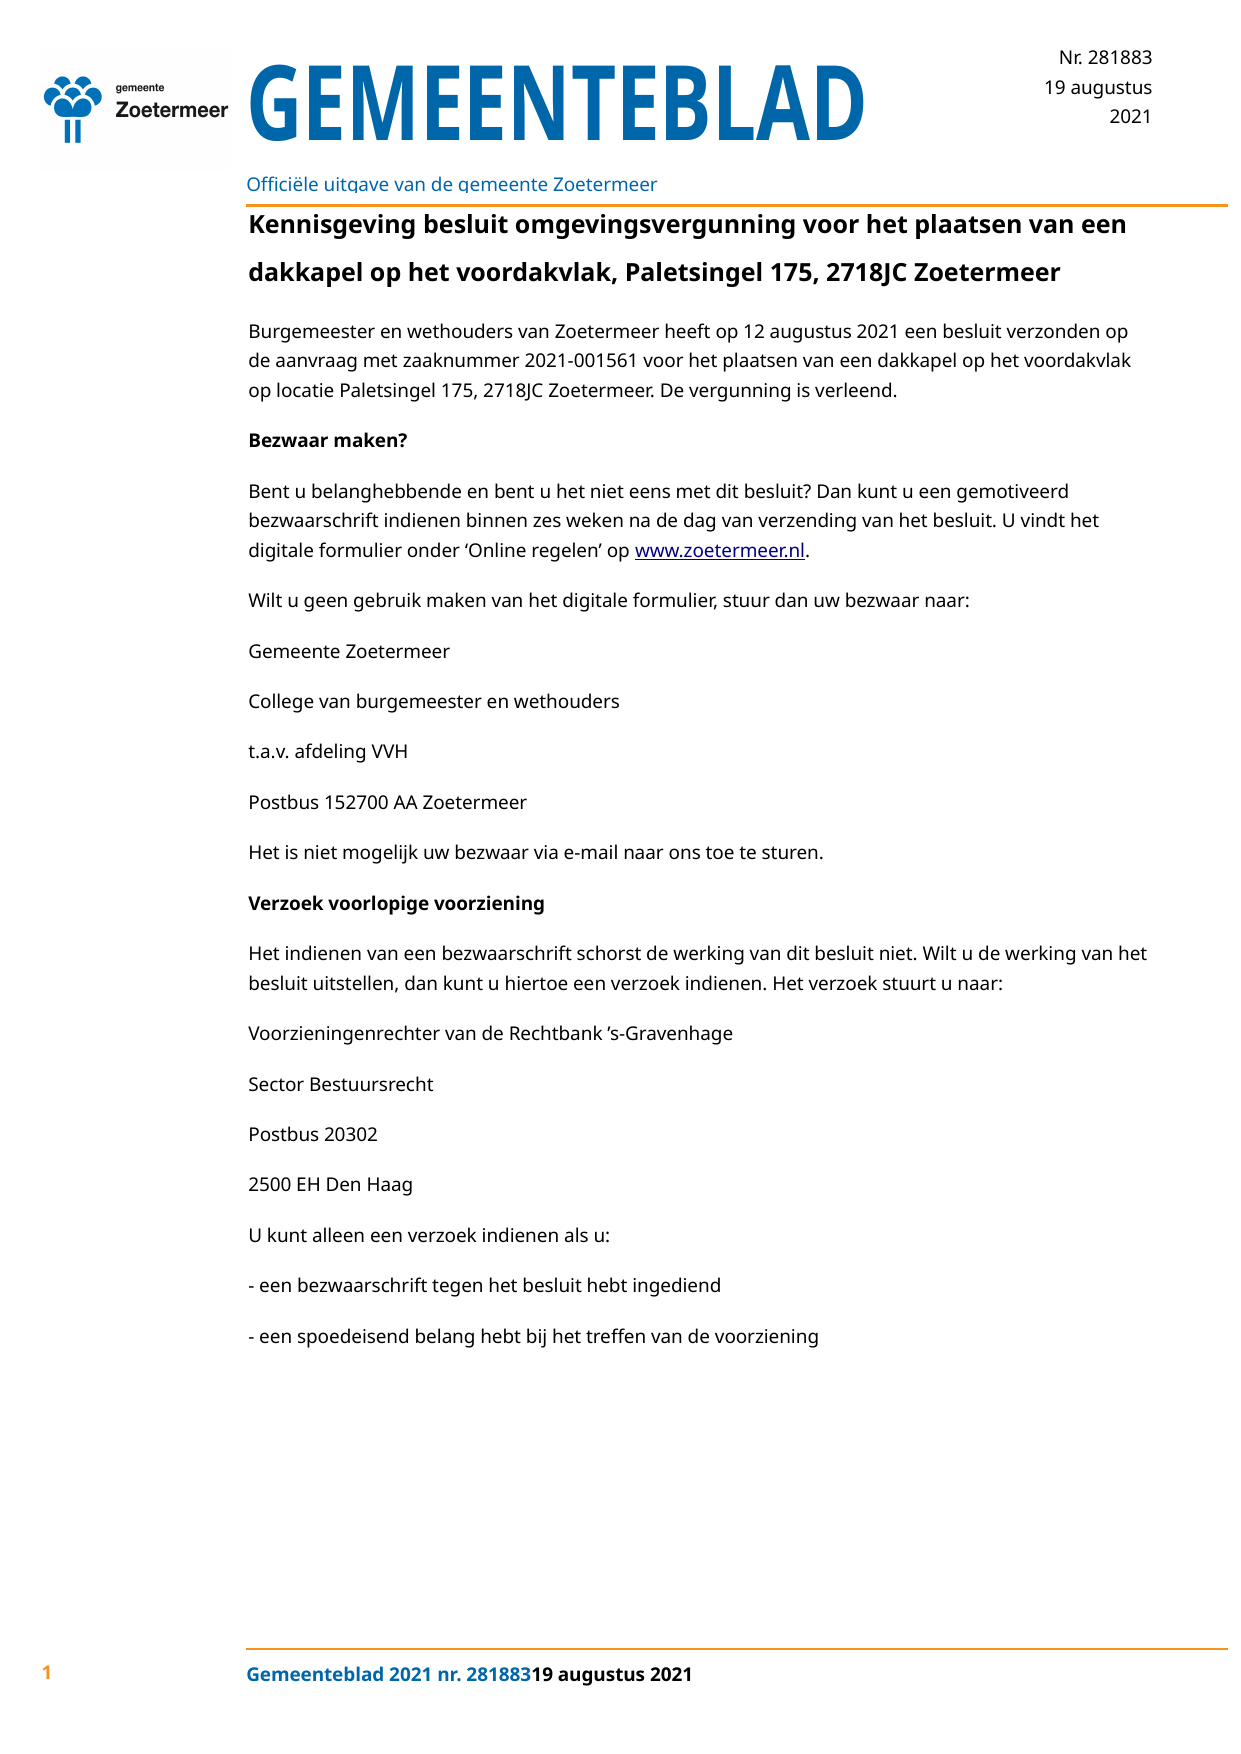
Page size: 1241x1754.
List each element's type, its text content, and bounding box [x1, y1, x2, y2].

text Bent u belanghebbende en bent u het niet eens met dit besluit? Dan kunt u een gemotiveerd bezwaarschrift indienen binnen zes weken na de dag van verzending van het besluit. U vindt het digitale formulier onder ‘Online regelen’ op www.zoetermeer.nl. [248, 478, 1152, 563]
text Postbus 20302 [248, 1121, 1152, 1147]
text Verzoek voorlopige voorziening [248, 890, 1152, 916]
text t.a.v. afdeling VVH [248, 739, 1152, 764]
text Burgemeester en wethouders van Zoetermeer heeft op 12 augustus 2021 een besluit verzonden op de aanvraag met zaaknummer 2021-001561 voor het plaatsen van een dakkapel op het voordakvlak op locatie Paletsingel 175, 2718JC Zoetermeer. De vergunning is verleend. [248, 318, 1152, 403]
text Voorzieningenrechter van de Rechtbank ’s-Gravenhage [248, 1020, 1152, 1046]
text 2500 EH Den Haag [248, 1172, 1152, 1197]
text Het indienen van een bezwaarschrift schorst de werking van dit besluit niet. Wilt u de werking van het besluit uitstellen, dan kunt u hiertoe een verzoek indienen. Het verzoek stuurt u naar: [248, 940, 1152, 996]
text - een bezwaarschrift tegen het besluit hebt ingediend [248, 1272, 1152, 1298]
text - een spoedeisend belang hebt bij het treffen van de voorziening [248, 1323, 1152, 1349]
text Wilt u geen gebruik maken van het digitale formulier, stuur dan uw bezwaar naar: [248, 587, 1152, 613]
text Bezwaar maken? [248, 427, 1152, 453]
text Gemeente Zoetermeer [248, 638, 1152, 664]
text Postbus 152700 AA Zoetermeer [248, 789, 1152, 815]
text Sector Bestuursrecht [248, 1071, 1152, 1097]
text College van burgemeester en wethouders [248, 688, 1152, 714]
text Het is niet mogelijk uw bezwaar via e-mail naar ons toe te sturen. [248, 839, 1152, 865]
picture [41, 47, 231, 172]
text U kunt alleen een verzoek indienen als u: [248, 1222, 1152, 1248]
text Kennisgeving besluit omgevingsvergunning voor het plaatsen van een dakkapel op het voordakvlak, Paletsingel 175, 2718JC Zoetermeer [248, 207, 1152, 288]
